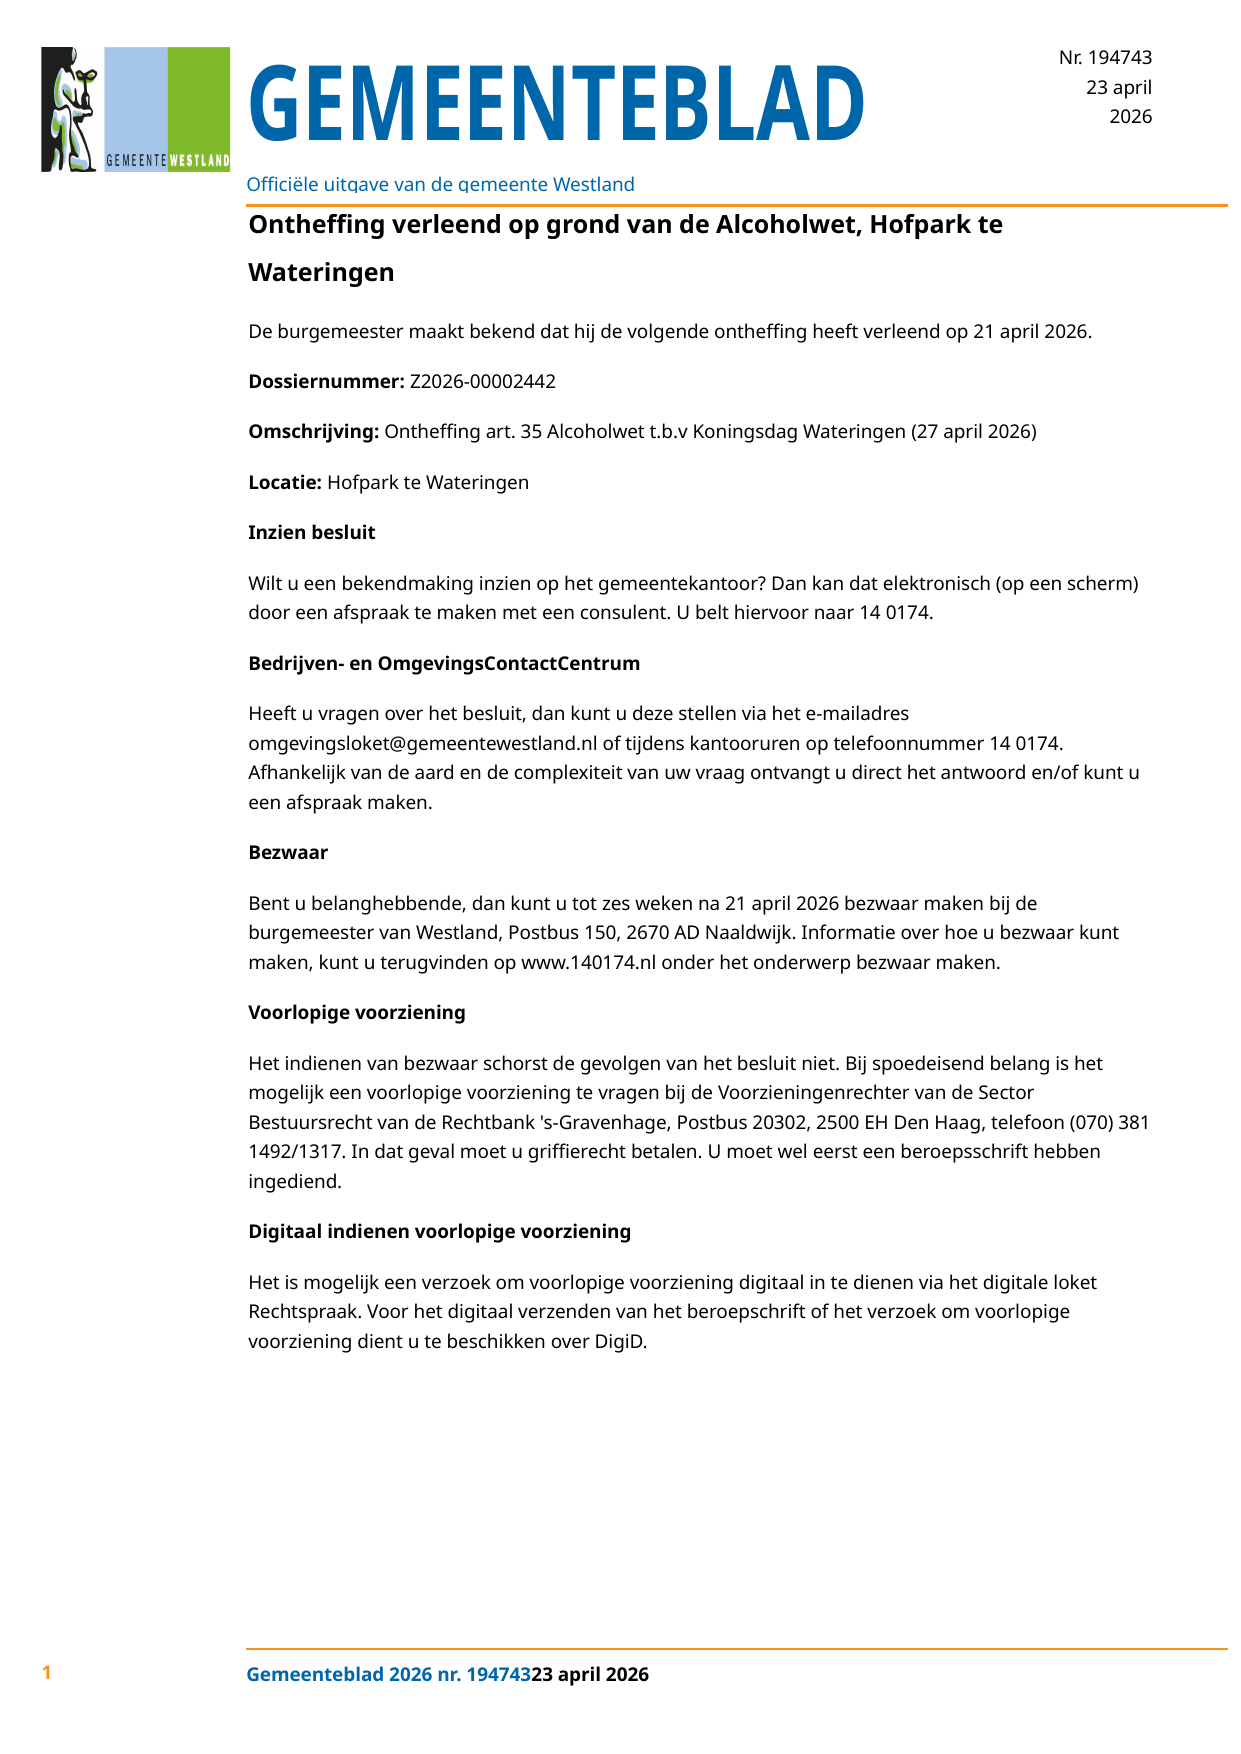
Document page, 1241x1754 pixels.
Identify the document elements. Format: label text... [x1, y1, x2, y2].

text Heeft u vragen over het besluit, dan kunt u deze stellen via het e-mailadres omgevingsloket@gemeentewestland.nl of tijdens kantooruren op telefoonnummer 14 0174. Afhankelijk van de aard en de complexiteit van uw vraag ontvangt u direct het antwoord en/of kunt u een afspraak maken. [248, 700, 1152, 815]
text Digitaal indienen voorlopige voorziening [248, 1219, 1152, 1244]
text Omschrijving: Ontheffing art. 35 Alcoholwet t.b.v Koningsdag Wateringen (27 april 2026) [248, 419, 1152, 444]
text Ontheffing verleend op grond van de Alcoholwet, Hofpark te Wateringen [248, 207, 1152, 288]
text De burgemeester maakt bekend dat hij de volgende ontheffing heeft verleend op 21 april 2026. [248, 318, 1152, 344]
text Het is mogelijk een verzoek om voorlopige voorziening digitaal in te dienen via het digitale loket Rechtspraak. Voor het digitaal verzenden van het beroepschrift of het verzoek om voorlopige voorziening dient u te beschikken over DigiD. [248, 1269, 1152, 1354]
text Locatie: Hofpark te Wateringen [248, 469, 1152, 495]
text Het indienen van bezwaar schorst de gevolgen van het besluit niet. Bij spoedeisend belang is het mogelijk een voorlopige voorziening te vragen bij de Voorzieningenrechter van de Sector Bestuursrecht van de Rechtbank 's-Gravenhage, Postbus 20302, 2500 EH Den Haag, telefoon (070) 381 1492/1317. In dat geval moet u griffierecht betalen. U moet wel eerst een beroepsschrift hebben ingediend. [248, 1050, 1152, 1194]
text Voorlopige voorziening [248, 999, 1152, 1025]
text Dossiernummer: Z2026-00002442 [248, 368, 1152, 394]
text Bezwaar [248, 839, 1152, 865]
picture [41, 47, 231, 172]
text Wilt u een bekendmaking inzien op het gemeentekantoor? Dan kan dat elektronisch (op een scherm) door een afspraak te maken met een consulent. U belt hiervoor naar 14 0174. [248, 570, 1152, 625]
text Bedrijven- en OmgevingsContactCentrum [248, 650, 1152, 676]
text Inzien besluit [248, 519, 1152, 545]
text Bent u belanghebbende, dan kunt u tot zes weken na 21 april 2026 bezwaar maken bij de burgemeester van Westland, Postbus 150, 2670 AD Naaldwijk. Informatie over hoe u bezwaar kunt maken, kunt u terugvinden op www.140174.nl onder het onderwerp bezwaar maken. [248, 890, 1152, 975]
